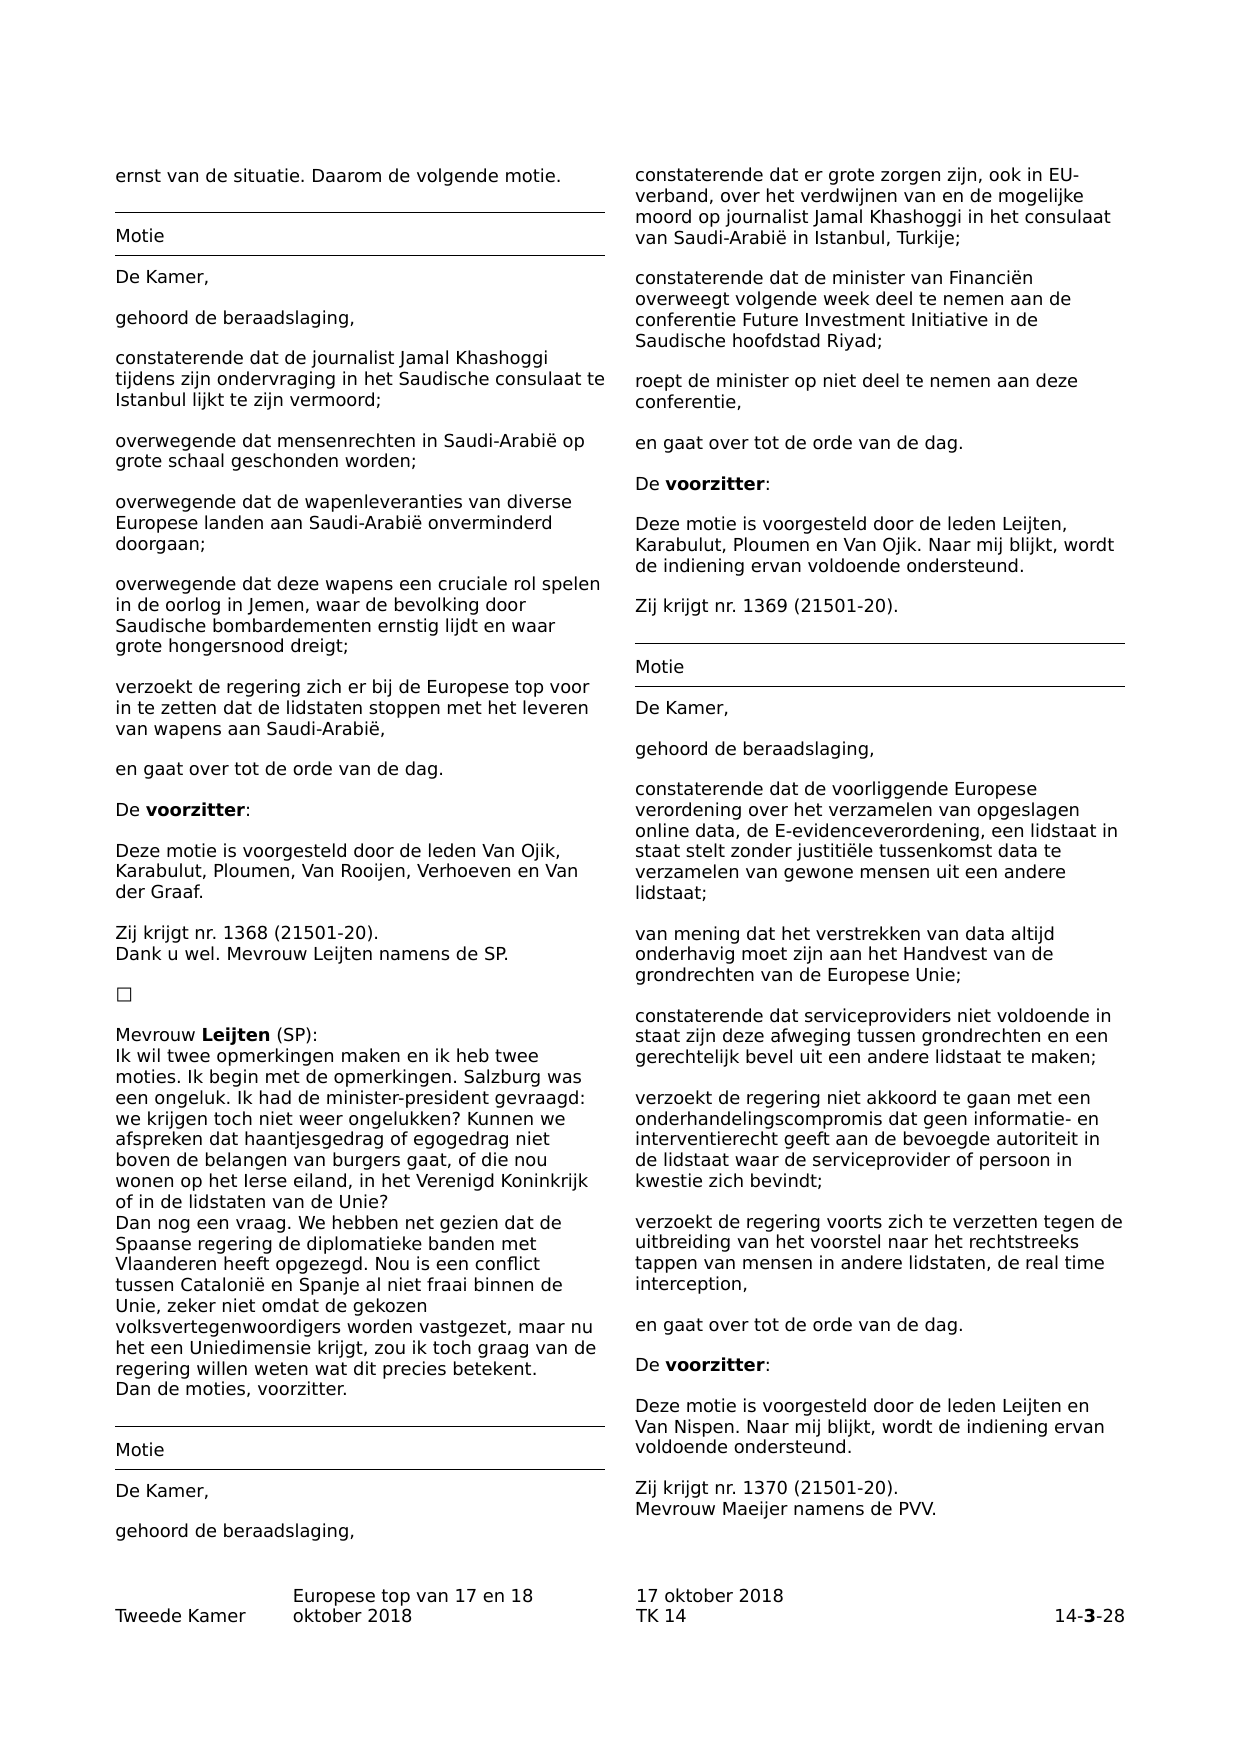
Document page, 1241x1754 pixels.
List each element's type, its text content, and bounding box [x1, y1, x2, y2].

text ⬜ [115, 984, 605, 1005]
text Deze motie is voorgesteld door de leden Leijten en Van Nispen. Naar mij blijkt, wordt de indiening ervan voldoende ondersteund. [635, 1396, 1125, 1458]
text Dan de moties, voorzitter. [115, 1379, 605, 1400]
text Zij krijgt nr. 1368 (21501-20). [115, 923, 605, 943]
text gehoord de beraadslaging, [115, 307, 605, 328]
text verzoekt de regering voorts zich te verzetten tegen de uitbreiding van het voorstel naar het rechtstreeks tappen van mensen in andere lidstaten, de real time interception, [635, 1211, 1125, 1294]
text De Kamer, [115, 267, 605, 287]
text constaterende dat serviceproviders niet voldoende in staat zijn deze afweging tussen grondrechten en een gerechtelijk bevel uit een andere lidstaat te maken; [635, 1006, 1125, 1068]
text gehoord de beraadslaging, [115, 1521, 605, 1542]
text De Kamer, [115, 1481, 605, 1501]
text Motie [115, 1440, 605, 1461]
text overwegende dat de wapenleveranties van diverse Europese landen aan Saudi-Arabië onverminderd doorgaan; [115, 492, 605, 554]
text constaterende dat de voorliggende Europese verordening over het verzamelen van opgeslagen online data, de E-evidenceverordening, een lidstaat in staat stelt zonder justitiële tussenkomst data te verzamelen van gewone mensen uit een andere lidstaat; [635, 779, 1125, 903]
text constaterende dat de journalist Jamal Khashoggi tijdens zijn ondervraging in het Saudische consulaat te Istanbul lijkt te zijn vermoord; [115, 348, 605, 410]
text Dank u wel. Mevrouw Leijten namens de SP. [115, 943, 605, 964]
text De Kamer, [635, 698, 1125, 718]
text constaterende dat er grote zorgen zijn, ook in EU-verband, over het verdwijnen van en de mogelijke moord op journalist Jamal Khashoggi in het consulaat van Saudi-Arabië in Istanbul, Turkije; [635, 165, 1125, 248]
text Zij krijgt nr. 1369 (21501-20). [635, 596, 1125, 617]
text en gaat over tot de orde van de dag. [115, 759, 605, 780]
text De voorzitter: [635, 1355, 1125, 1376]
text Mevrouw Leijten (SP): [115, 1025, 605, 1046]
text constaterende dat de minister van Financiën overweegt volgende week deel te nemen aan de conferentie Future Investment Initiative in de Saudische hoofdstad Riyad; [635, 268, 1125, 351]
text verzoekt de regering zich er bij de Europese top voor in te zetten dat de lidstaten stoppen met het leveren van wapens aan Saudi-Arabië, [115, 677, 605, 739]
text roept de minister op niet deel te nemen aan deze conferentie, [635, 371, 1125, 413]
text Motie [115, 226, 605, 247]
text van mening dat het verstrekken van data altijd onderhavig moet zijn aan het Handvest van de grondrechten van de Europese Unie; [635, 923, 1125, 986]
text gehoord de beraadslaging, [635, 738, 1125, 759]
text en gaat over tot de orde van de dag. [635, 433, 1125, 453]
text ernst van de situatie. Daarom de volgende motie. [115, 165, 605, 186]
text Deze motie is voorgesteld door de leden Leijten, Karabulut, Ploumen en Van Ojik. Naar mij blijkt, wordt de indiening ervan voldoende ondersteund. [635, 514, 1125, 576]
text overwegende dat mensenrechten in Saudi-Arabië op grote schaal geschonden worden; [115, 430, 605, 472]
text Ik wil twee opmerkingen maken en ik heb twee moties. Ik begin met de opmerkingen. Salzburg was een ongeluk. Ik had de minister-president gevraagd: we krijgen toch niet weer ongelukken? Kunnen we afspreken dat haantjesgedrag of egogedrag niet boven de belangen van burgers gaat, of die nou wonen op het Ierse eiland, in het Verenigd Koninkrijk of in de lidstaten van de Unie? [115, 1046, 605, 1212]
text Deze motie is voorgesteld door de leden Van Ojik, Karabulut, Ploumen, Van Rooijen, Verhoeven en Van der Graaf. [115, 841, 605, 903]
text Motie [635, 657, 1125, 678]
text en gaat over tot de orde van de dag. [635, 1314, 1125, 1335]
text De voorzitter: [115, 800, 605, 821]
text overwegende dat deze wapens een cruciale rol spelen in de oorlog in Jemen, waar de bevolking door Saudische bombardementen ernstig lijdt en waar grote hongersnood dreigt; [115, 574, 605, 657]
text Zij krijgt nr. 1370 (21501-20). [635, 1478, 1125, 1499]
text Mevrouw Maeijer namens de PVV. [635, 1499, 1125, 1519]
text Dan nog een vraag. We hebben net gezien dat de Spaanse regering de diplomatieke banden met Vlaanderen heeft opgezegd. Nou is een conflict tussen Catalonië en Spanje al niet fraai binnen de Unie, zeker niet omdat de gekozen volksvertegenwoordigers worden vastgezet, maar nu het een Uniedimensie krijgt, zou ik toch graag van de regering willen weten wat dit precies betekent. [115, 1212, 605, 1379]
text verzoekt de regering niet akkoord te gaan met een onderhandelingscompromis dat geen informatie- en interventierecht geeft aan de bevoegde autoriteit in de lidstaat waar de serviceprovider of persoon in kwestie zich bevindt; [635, 1088, 1125, 1191]
text De voorzitter: [635, 473, 1125, 494]
